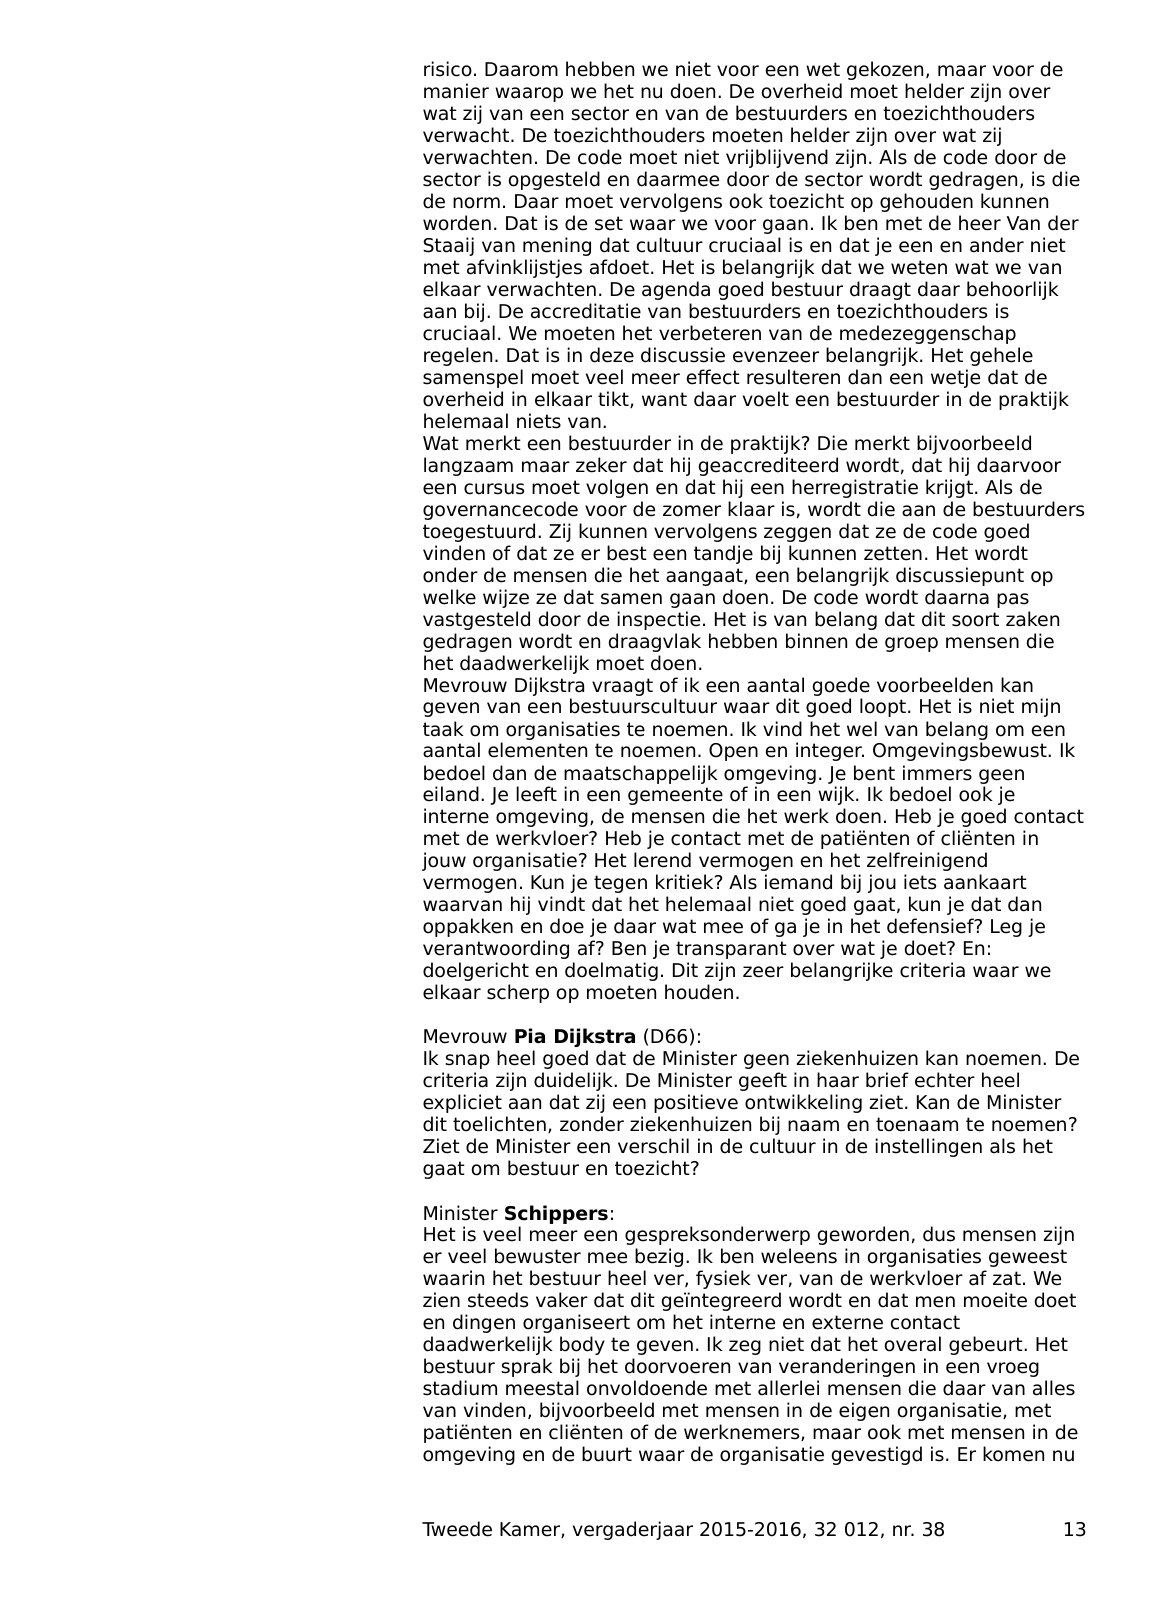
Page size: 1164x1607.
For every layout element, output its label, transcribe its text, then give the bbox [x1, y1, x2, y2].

text Het is veel meer een gespreksonderwerp geworden, dus mensen zijn er veel bewuster mee bezig. Ik ben weleens in organisaties geweest waarin het bestuur heel ver, fysiek ver, van de werkvloer af zat. We zien steeds vaker dat dit geïntegreerd wordt en dat men moeite doet en dingen organiseert om het interne en externe contact daadwerkelijk body te geven. Ik zeg niet dat het overal gebeurt. Het bestuur sprak bij het doorvoeren van veranderingen in een vroeg stadium meestal onvoldoende met allerlei mensen die daar van alles van vinden, bijvoorbeeld met mensen in de eigen organisatie, met patiënten en cliënten of de werknemers, maar ook met mensen in de omgeving en de buurt waar de organisatie gevestigd is. Er komen nu [422, 1224, 1087, 1466]
text Ik snap heel goed dat de Minister geen ziekenhuizen kan noemen. De criteria zijn duidelijk. De Minister geeft in haar brief echter heel expliciet aan dat zij een positieve ontwikkeling ziet. Kan de Minister dit toelichten, zonder ziekenhuizen bij naam en toenaam te noemen? Ziet de Minister een verschil in de cultuur in de instellingen als het gaat om bestuur en toezicht? [422, 1048, 1087, 1180]
text Mevrouw Pia Dijkstra (D66): [422, 1026, 1087, 1048]
text Minister Schippers: [422, 1202, 1087, 1224]
text Mevrouw Dijkstra vraagt of ik een aantal goede voorbeelden kan geven van een bestuurscultuur waar dit goed loopt. Het is niet mijn taak om organisaties te noemen. Ik vind het wel van belang om een aantal elementen te noemen. Open en integer. Omgevingsbewust. Ik bedoel dan de maatschappelijk omgeving. Je bent immers geen eiland. Je leeft in een gemeente of in een wijk. Ik bedoel ook je interne omgeving, de mensen die het werk doen. Heb je goed contact met de werkvloer? Heb je contact met de patiënten of cliënten in jouw organisatie? Het lerend vermogen en het zelfreinigend vermogen. Kun je tegen kritiek? Als iemand bij jou iets aankaart waarvan hij vindt dat het helemaal niet goed gaat, kun je dat dan oppakken en doe je daar wat mee of ga je in het defensief? Leg je verantwoording af? Ben je transparant over wat je doet? En: doelgericht en doelmatig. Dit zijn zeer belangrijke criteria waar we elkaar scherp op moeten houden. [422, 674, 1087, 1004]
text risico. Daarom hebben we niet voor een wet gekozen, maar voor de manier waarop we het nu doen. De overheid moet helder zijn over wat zij van een sector en van de bestuurders en toezichthouders verwacht. De toezichthouders moeten helder zijn over wat zij verwachten. De code moet niet vrijblijvend zijn. Als de code door de sector is opgesteld en daarmee door de sector wordt gedragen, is die de norm. Daar moet vervolgens ook toezicht op gehouden kunnen worden. Dat is de set waar we voor gaan. Ik ben met de heer Van der Staaij van mening dat cultuur cruciaal is en dat je een en ander niet met afvinklijstjes afdoet. Het is belangrijk dat we weten wat we van elkaar verwachten. De agenda goed bestuur draagt daar behoorlijk aan bij. De accreditatie van bestuurders en toezichthouders is cruciaal. We moeten het verbeteren van de medezeggenschap regelen. Dat is in deze discussie evenzeer belangrijk. Het gehele samenspel moet veel meer effect resulteren dan een wetje dat de overheid in elkaar tikt, want daar voelt een bestuurder in de praktijk helemaal niets van. [422, 59, 1087, 433]
text Wat merkt een bestuurder in de praktijk? Die merkt bijvoorbeeld langzaam maar zeker dat hij geaccrediteerd wordt, dat hij daarvoor een cursus moet volgen en dat hij een herregistratie krijgt. Als de governancecode voor de zomer klaar is, wordt die aan de bestuurders toegestuurd. Zij kunnen vervolgens zeggen dat ze de code goed vinden of dat ze er best een tandje bij kunnen zetten. Het wordt onder de mensen die het aangaat, een belangrijk discussiepunt op welke wijze ze dat samen gaan doen. De code wordt daarna pas vastgesteld door de inspectie. Het is van belang dat dit soort zaken gedragen wordt en draagvlak hebben binnen de groep mensen die het daadwerkelijk moet doen. [422, 433, 1087, 674]
